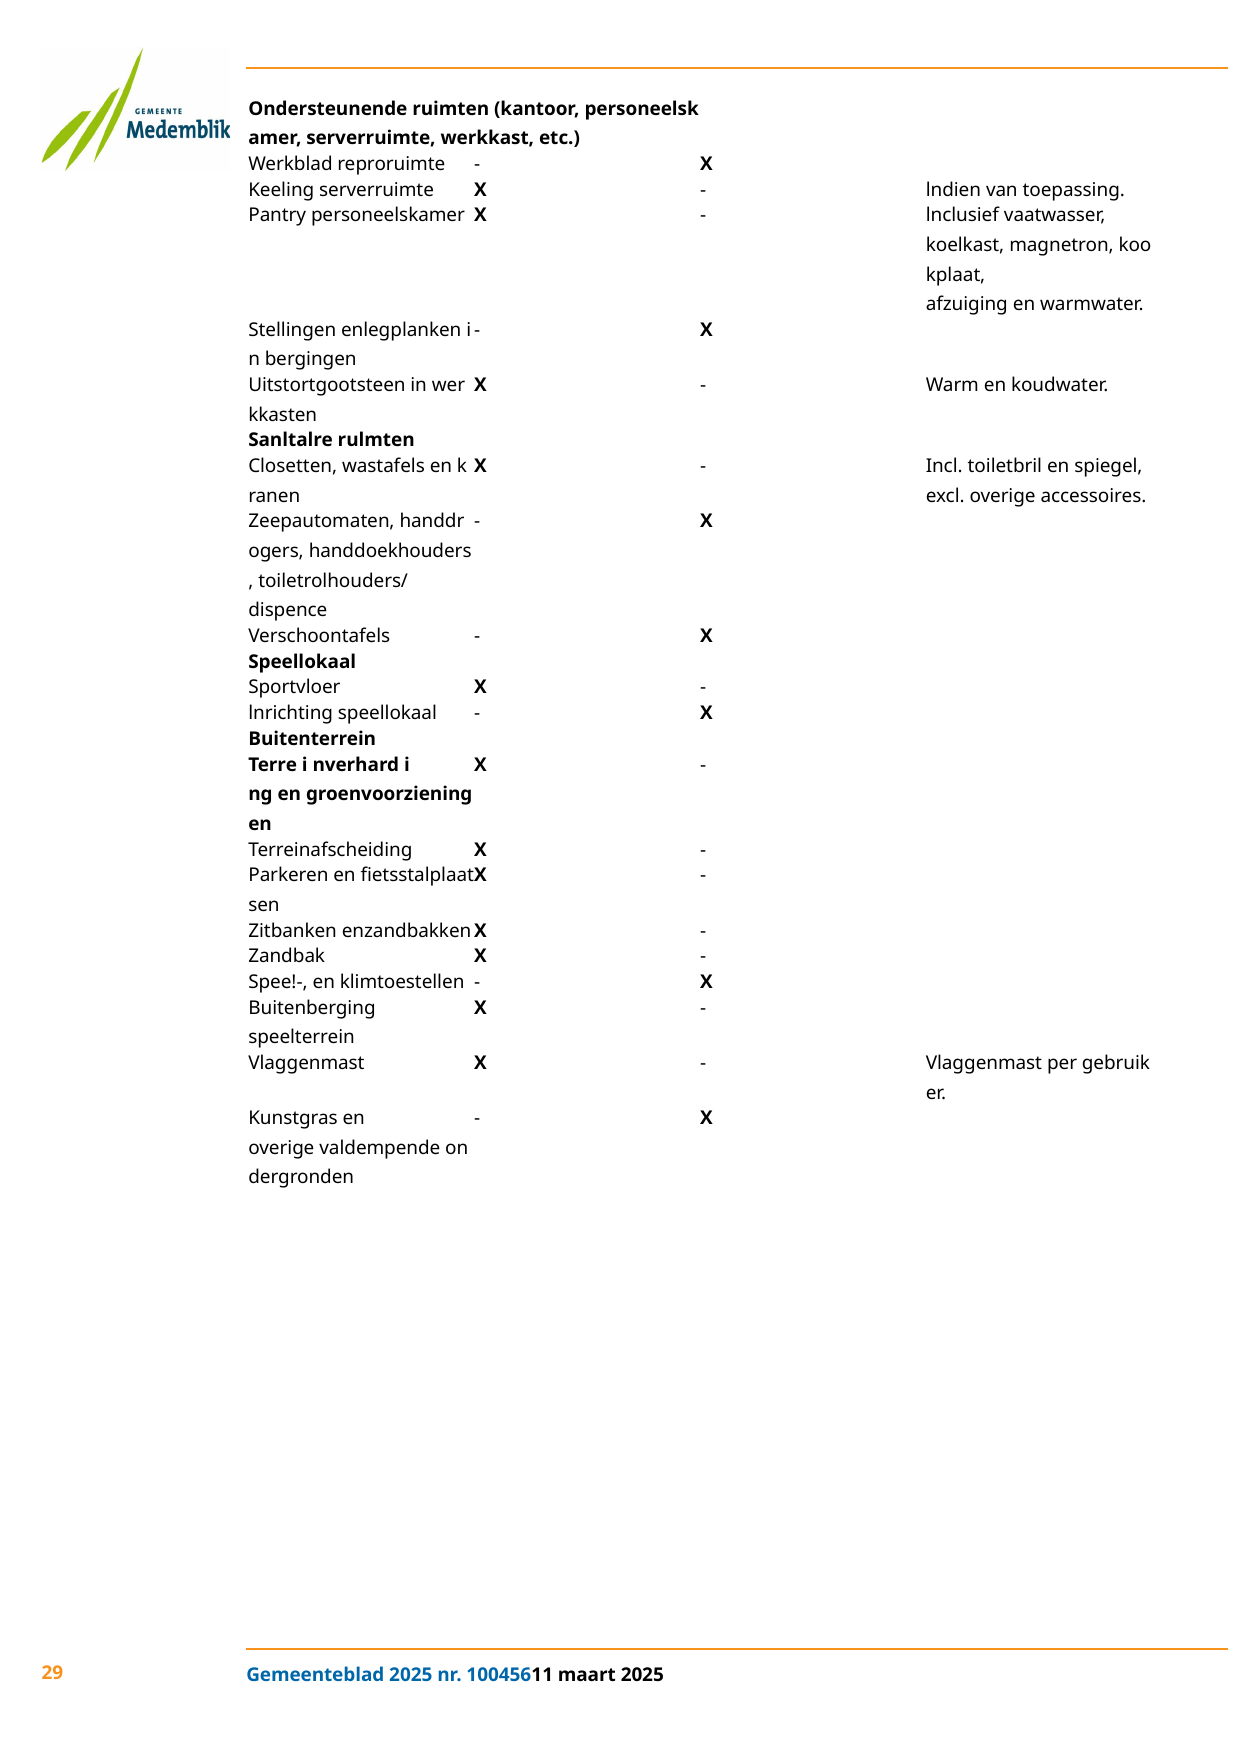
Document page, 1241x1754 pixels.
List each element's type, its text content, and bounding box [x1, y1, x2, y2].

table_cell Verschoontafels [248, 622, 474, 648]
table_cell [926, 917, 1152, 942]
table_cell Ondersteunende ruimten (kantoor, personeelskamer, serverruimte, werkkast, etc.) [248, 95, 700, 150]
table_cell X [700, 622, 926, 648]
table_cell [926, 968, 1152, 994]
table_cell [926, 836, 1152, 861]
table_cell lnclusief vaatwasser, koelkast, magnetron, kookplaat, afzuiging en warmwater. [926, 202, 1152, 316]
table_cell [926, 699, 1152, 725]
table_cell [926, 427, 1152, 452]
table_cell [926, 508, 1152, 622]
table_cell Buitenterrein [248, 725, 474, 751]
table_cell Vlaggenmast per gebruiker. [926, 1049, 1152, 1104]
table_cell X [700, 150, 926, 176]
table_cell Pantry personeelskamer [248, 202, 474, 316]
table_cell - [474, 699, 700, 725]
table_cell X [474, 453, 700, 508]
table_cell Sportvloer [248, 674, 474, 699]
table_cell Zandbak [248, 943, 474, 968]
table_cell X [700, 508, 926, 622]
table_cell Speellokaal [248, 648, 474, 674]
table_cell Closetten, wastafels en kranen [248, 453, 474, 508]
table_cell Sanltalre rulmten [248, 427, 474, 452]
table_cell Parkeren en fietsstalplaatsen [248, 861, 474, 917]
table_cell - [474, 508, 700, 622]
table_cell [474, 427, 700, 452]
table_cell - [474, 968, 700, 994]
table_cell lnrichting speellokaal [248, 699, 474, 725]
table_cell X [474, 861, 700, 917]
table_cell X [474, 994, 700, 1049]
table_cell [700, 648, 926, 674]
table_cell X [700, 968, 926, 994]
table_cell Terreinafscheiding [248, 836, 474, 861]
table_cell X [474, 917, 700, 942]
table_cell - [700, 202, 926, 316]
table_cell X [474, 202, 700, 316]
table_cell - [700, 371, 926, 427]
table_cell - [700, 836, 926, 861]
table_cell - [474, 150, 700, 176]
table_cell [926, 674, 1152, 699]
table_cell - [700, 943, 926, 968]
table_cell X [700, 1105, 926, 1189]
table_cell X [700, 699, 926, 725]
table_cell - [474, 316, 700, 371]
picture [41, 47, 231, 172]
table_cell [926, 622, 1152, 648]
table_cell [926, 751, 1152, 836]
table_cell Werkblad reproruimte [248, 150, 474, 176]
table_cell Incl. toiletbril en spiegel, excl. overige accessoires. [926, 453, 1152, 508]
table_cell lndien van toepassing. [926, 176, 1152, 202]
table_cell X [474, 674, 700, 699]
table_cell [700, 95, 926, 150]
table_cell [474, 648, 700, 674]
table_cell X [474, 751, 700, 836]
table_cell - [700, 861, 926, 917]
table_cell - [700, 1049, 926, 1104]
table_cell X [474, 1049, 700, 1104]
table_cell - [700, 917, 926, 942]
table_cell - [700, 751, 926, 836]
table_cell Stellingen enlegplanken in bergingen [248, 316, 474, 371]
table_cell - [700, 453, 926, 508]
table_cell [926, 95, 1152, 150]
table_cell Buitenberging speelterrein [248, 994, 474, 1049]
table_cell Kunstgras en overige valdempende ondergronden [248, 1105, 474, 1189]
table_cell Zeepautomaten, handdrogers, handdoekhouders, toiletrolhouders/dispence [248, 508, 474, 622]
table_cell X [474, 943, 700, 968]
table_cell X [474, 176, 700, 202]
table_cell [926, 150, 1152, 176]
table_cell [700, 427, 926, 452]
table_cell [926, 994, 1152, 1049]
table_cell Vlaggenmast [248, 1049, 474, 1104]
table_cell Terre i nverhard i ng en groenvoorzieningen [248, 751, 474, 836]
table_cell - [700, 994, 926, 1049]
table_cell - [700, 176, 926, 202]
table_cell Spee!-, en klimtoestellen [248, 968, 474, 994]
table_cell [474, 725, 700, 751]
table_cell Warm en koudwater. [926, 371, 1152, 427]
table_cell X [474, 371, 700, 427]
table_cell [700, 725, 926, 751]
table_cell [926, 725, 1152, 751]
table_cell Zitbanken enzandbakken [248, 917, 474, 942]
table_cell X [474, 836, 700, 861]
table_cell X [700, 316, 926, 371]
table_cell [926, 861, 1152, 917]
table_cell - [474, 622, 700, 648]
table_cell [926, 316, 1152, 371]
table_cell Uitstortgootsteen in werkkasten [248, 371, 474, 427]
table_cell [926, 1105, 1152, 1189]
table_cell - [700, 674, 926, 699]
table_cell Keeling serverruimte [248, 176, 474, 202]
table_cell - [474, 1105, 700, 1189]
table_cell [926, 648, 1152, 674]
table_cell [926, 943, 1152, 968]
